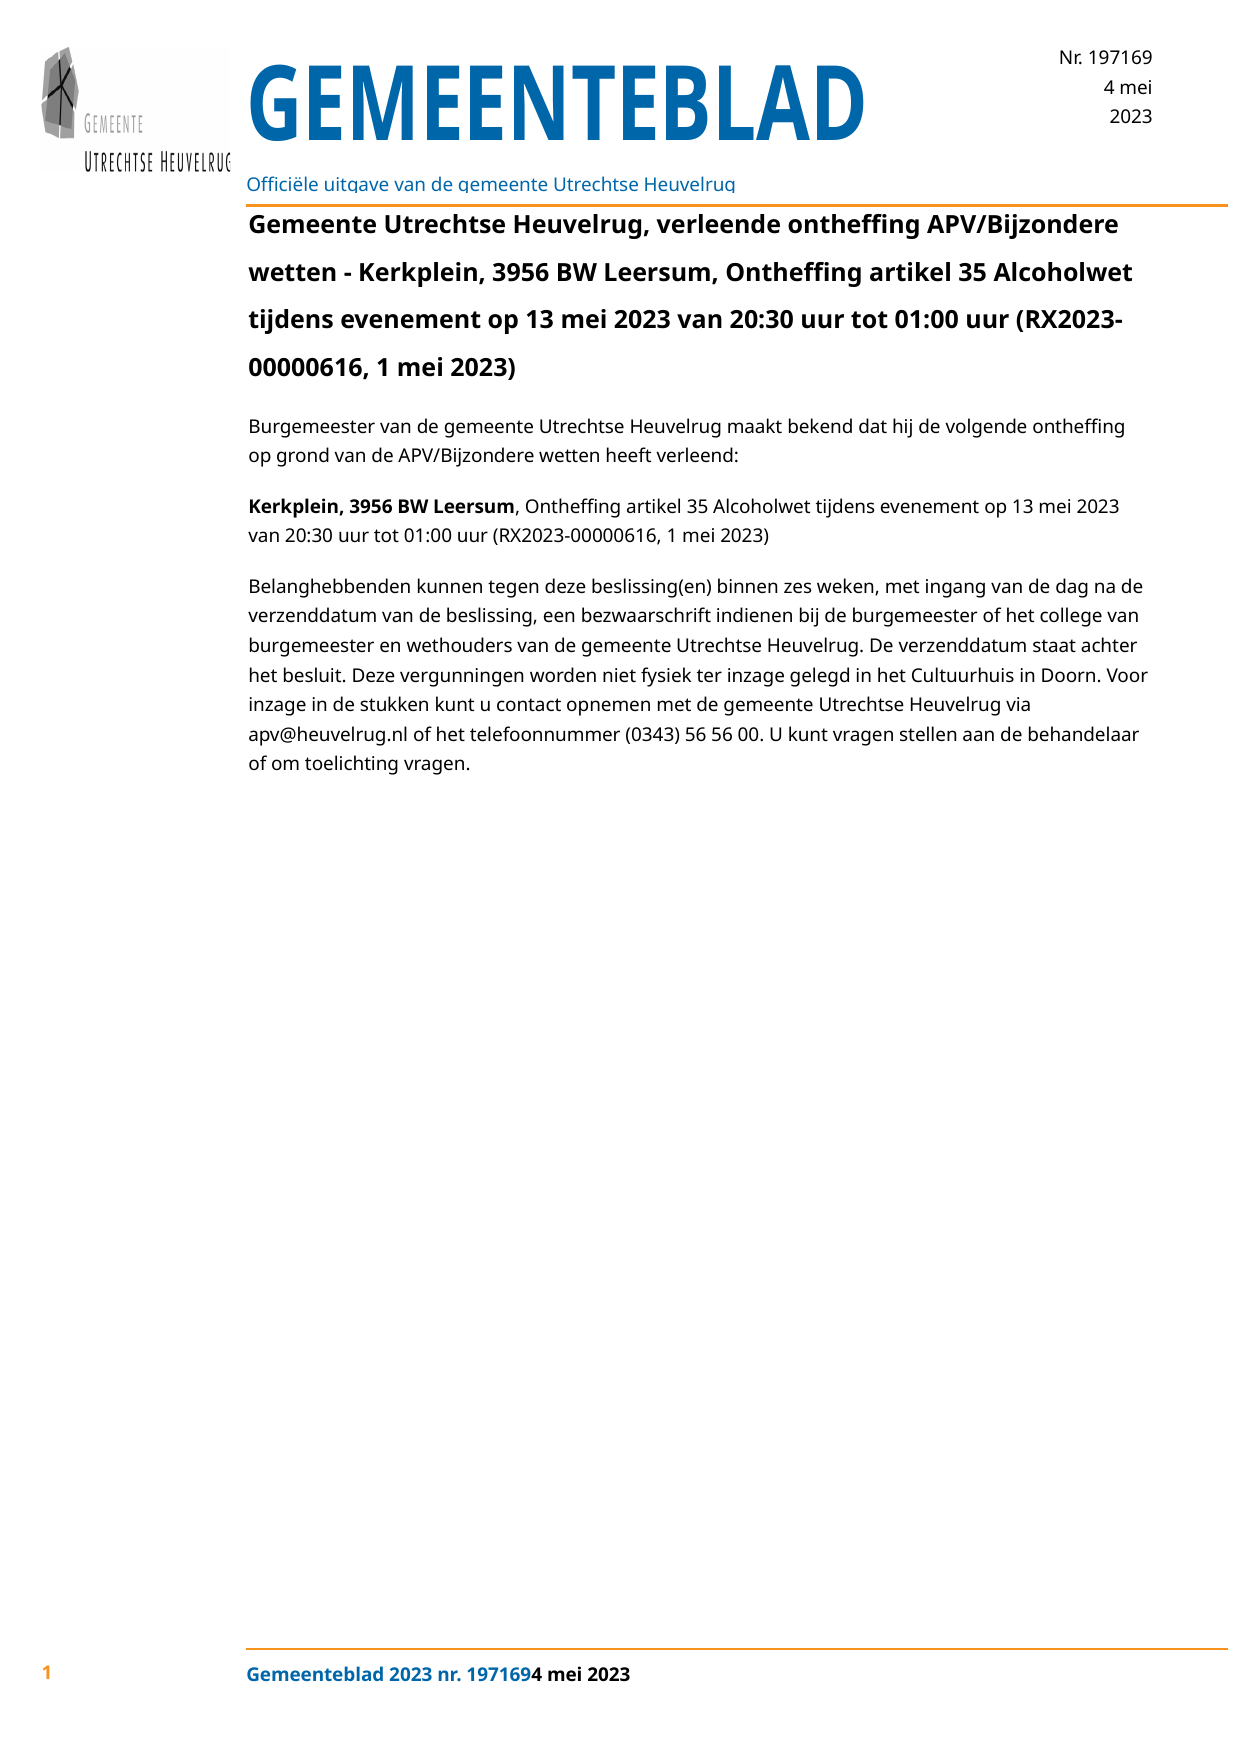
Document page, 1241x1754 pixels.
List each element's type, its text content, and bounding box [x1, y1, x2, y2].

text Kerkplein, 3956 BW Leersum, Ontheffing artikel 35 Alcoholwet tijdens evenement op 13 mei 2023 van 20:30 uur tot 01:00 uur (RX2023-00000616, 1 mei 2023) [248, 493, 1152, 548]
text Gemeente Utrechtse Heuvelrug, verleende ontheffing APV/Bijzondere wetten - Kerkplein, 3956 BW Leersum, Ontheffing artikel 35 Alcoholwet tijdens evenement op 13 mei 2023 van 20:30 uur tot 01:00 uur (RX2023-00000616, 1 mei 2023) [248, 207, 1152, 384]
text Belanghebbenden kunnen tegen deze beslissing(en) binnen zes weken, met ingang van de dag na de verzenddatum van de beslissing, een bezwaarschrift indienen bij de burgemeester of het college van burgemeester en wethouders van de gemeente Utrechtse Heuvelrug. De verzenddatum staat achter het besluit. Deze vergunningen worden niet fysiek ter inzage gelegd in het Cultuurhuis in Doorn. Voor inzage in de stukken kunt u contact opnemen met de gemeente Utrechtse Heuvelrug via apv@heuvelrug.nl of het telefoonnummer (0343) 56 56 00. U kunt vragen stellen aan de behandelaar of om toelichting vragen. [248, 573, 1152, 776]
picture [41, 47, 231, 172]
text Burgemeester van de gemeente Utrechtse Heuvelrug maakt bekend dat hij de volgende ontheffing op grond van de APV/Bijzondere wetten heeft verleend: [248, 413, 1152, 468]
